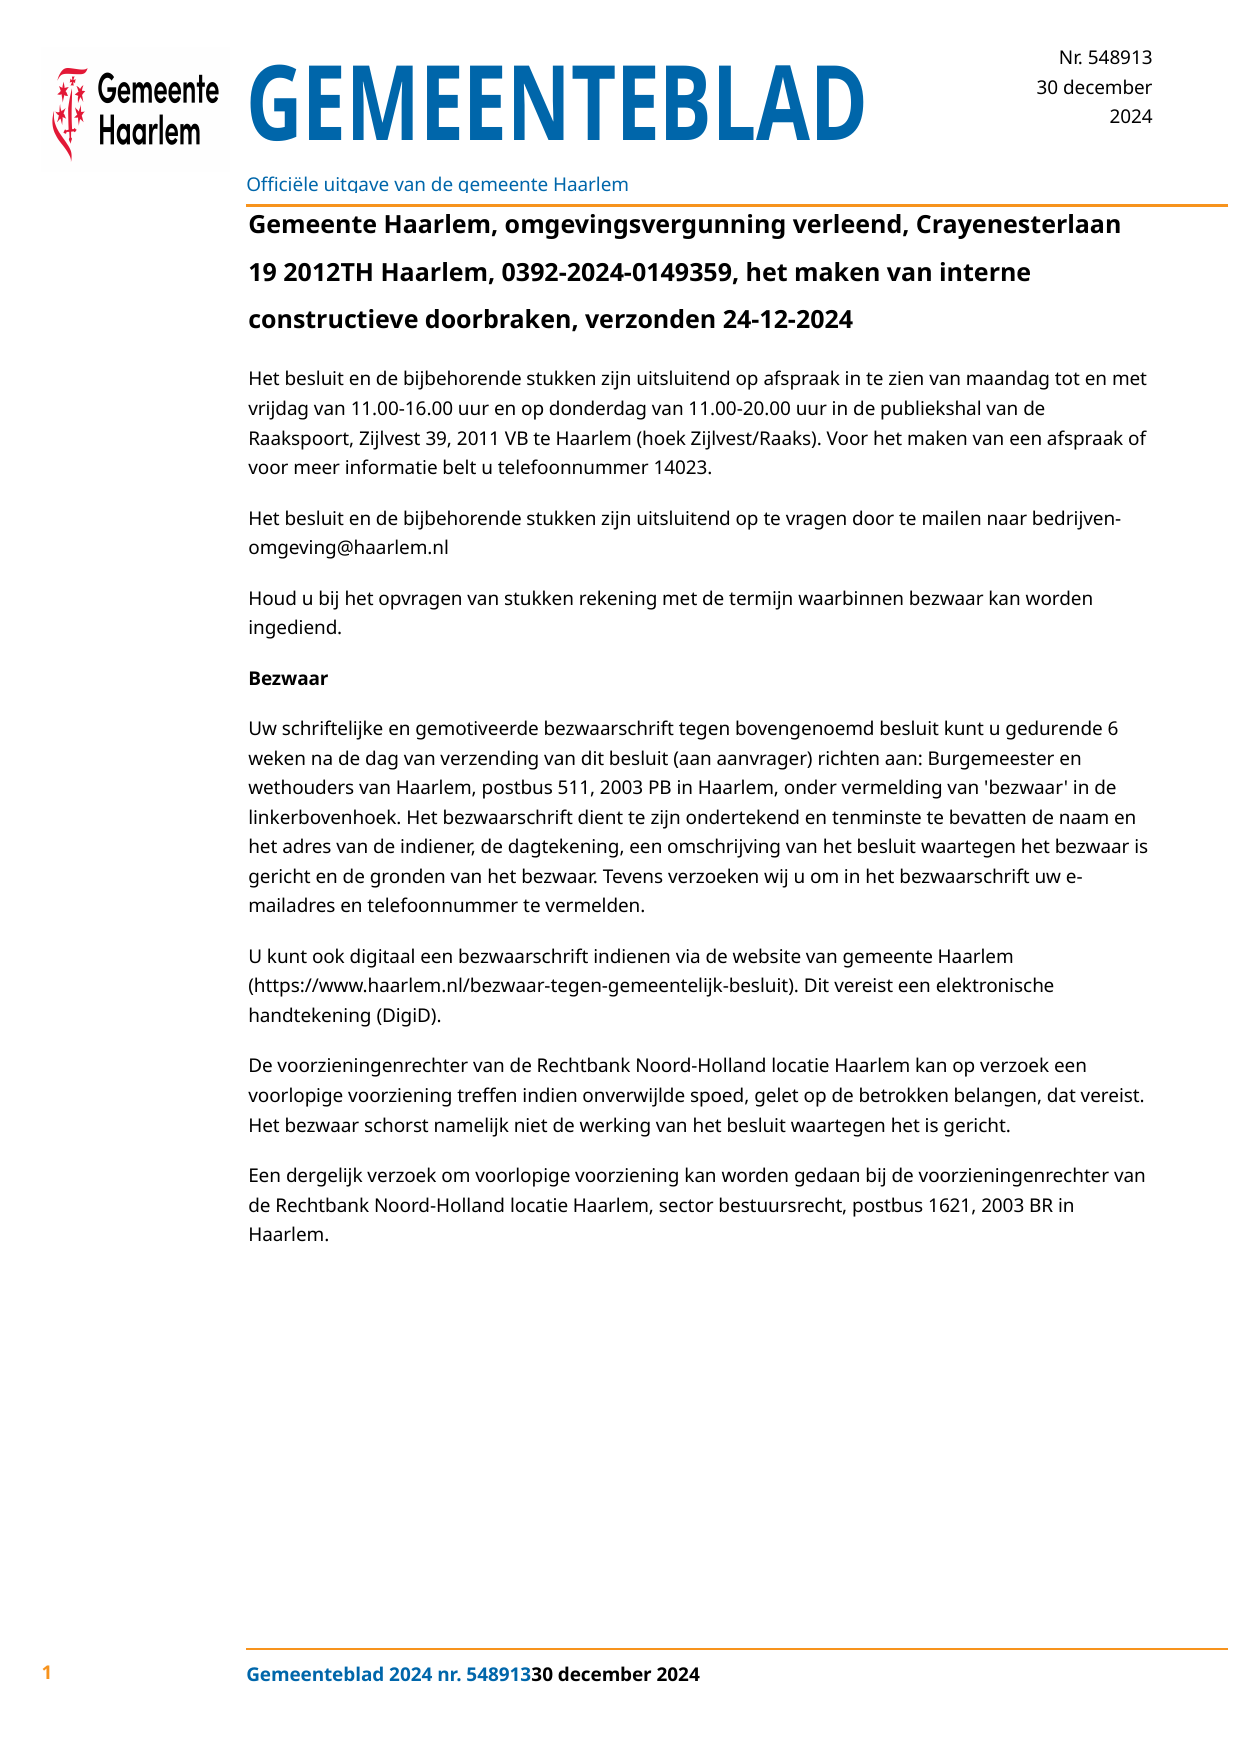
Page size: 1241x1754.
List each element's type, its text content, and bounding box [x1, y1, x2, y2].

text Een dergelijk verzoek om voorlopige voorziening kan worden gedaan bij de voorzieningenrechter van de Rechtbank Noord-Holland locatie Haarlem, sector bestuursrecht, postbus 1621, 2003 BR in Haarlem. [248, 1162, 1152, 1247]
picture [41, 47, 231, 172]
text Het besluit en de bijbehorende stukken zijn uitsluitend op te vragen door te mailen naar bedrijven-omgeving@haarlem.nl [248, 505, 1152, 560]
text U kunt ook digitaal een bezwaarschrift indienen via de website van gemeente Haarlem (https://www.haarlem.nl/bezwaar-tegen-gemeentelijk-besluit). Dit vereist een elektronische handtekening (DigiD). [248, 943, 1152, 1028]
text Het besluit en de bijbehorende stukken zijn uitsluitend op afspraak in te zien van maandag tot en met vrijdag van 11.00-16.00 uur en op donderdag van 11.00-20.00 uur in de publiekshal van de Raakspoort, Zijlvest 39, 2011 VB te Haarlem (hoek Zijlvest/Raaks). Voor het maken van een afspraak of voor meer informatie belt u telefoonnummer 14023. [248, 366, 1152, 480]
text Gemeente Haarlem, omgevingsvergunning verleend, Crayenesterlaan 19 2012TH Haarlem, 0392-2024-0149359, het maken van interne constructieve doorbraken, verzonden 24-12-2024 [248, 207, 1152, 336]
text Uw schriftelijke en gemotiveerde bezwaarschrift tegen bovengenoemd besluit kunt u gedurende 6 weken na de dag van verzending van dit besluit (aan aanvrager) richten aan: Burgemeester en wethouders van Haarlem, postbus 511, 2003 PB in Haarlem, onder vermelding van 'bezwaar' in de linkerbovenhoek. Het bezwaarschrift dient te zijn ondertekend en tenminste te bevatten de naam en het adres van de indiener, de dagtekening, een omschrijving van het besluit waartegen het bezwaar is gericht en de gronden van het bezwaar. Tevens verzoeken wij u om in het bezwaarschrift uw e-mailadres en telefoonnummer te vermelden. [248, 715, 1152, 918]
text Bezwaar [248, 665, 1152, 690]
text Houd u bij het opvragen van stukken rekening met de termijn waarbinnen bezwaar kan worden ingediend. [248, 585, 1152, 640]
text De voorzieningenrechter van de Rechtbank Noord-Holland locatie Haarlem kan op verzoek een voorlopige voorziening treffen indien onverwijlde spoed, gelet op de betrokken belangen, dat vereist. Het bezwaar schorst namelijk niet de werking van het besluit waartegen het is gericht. [248, 1053, 1152, 1137]
